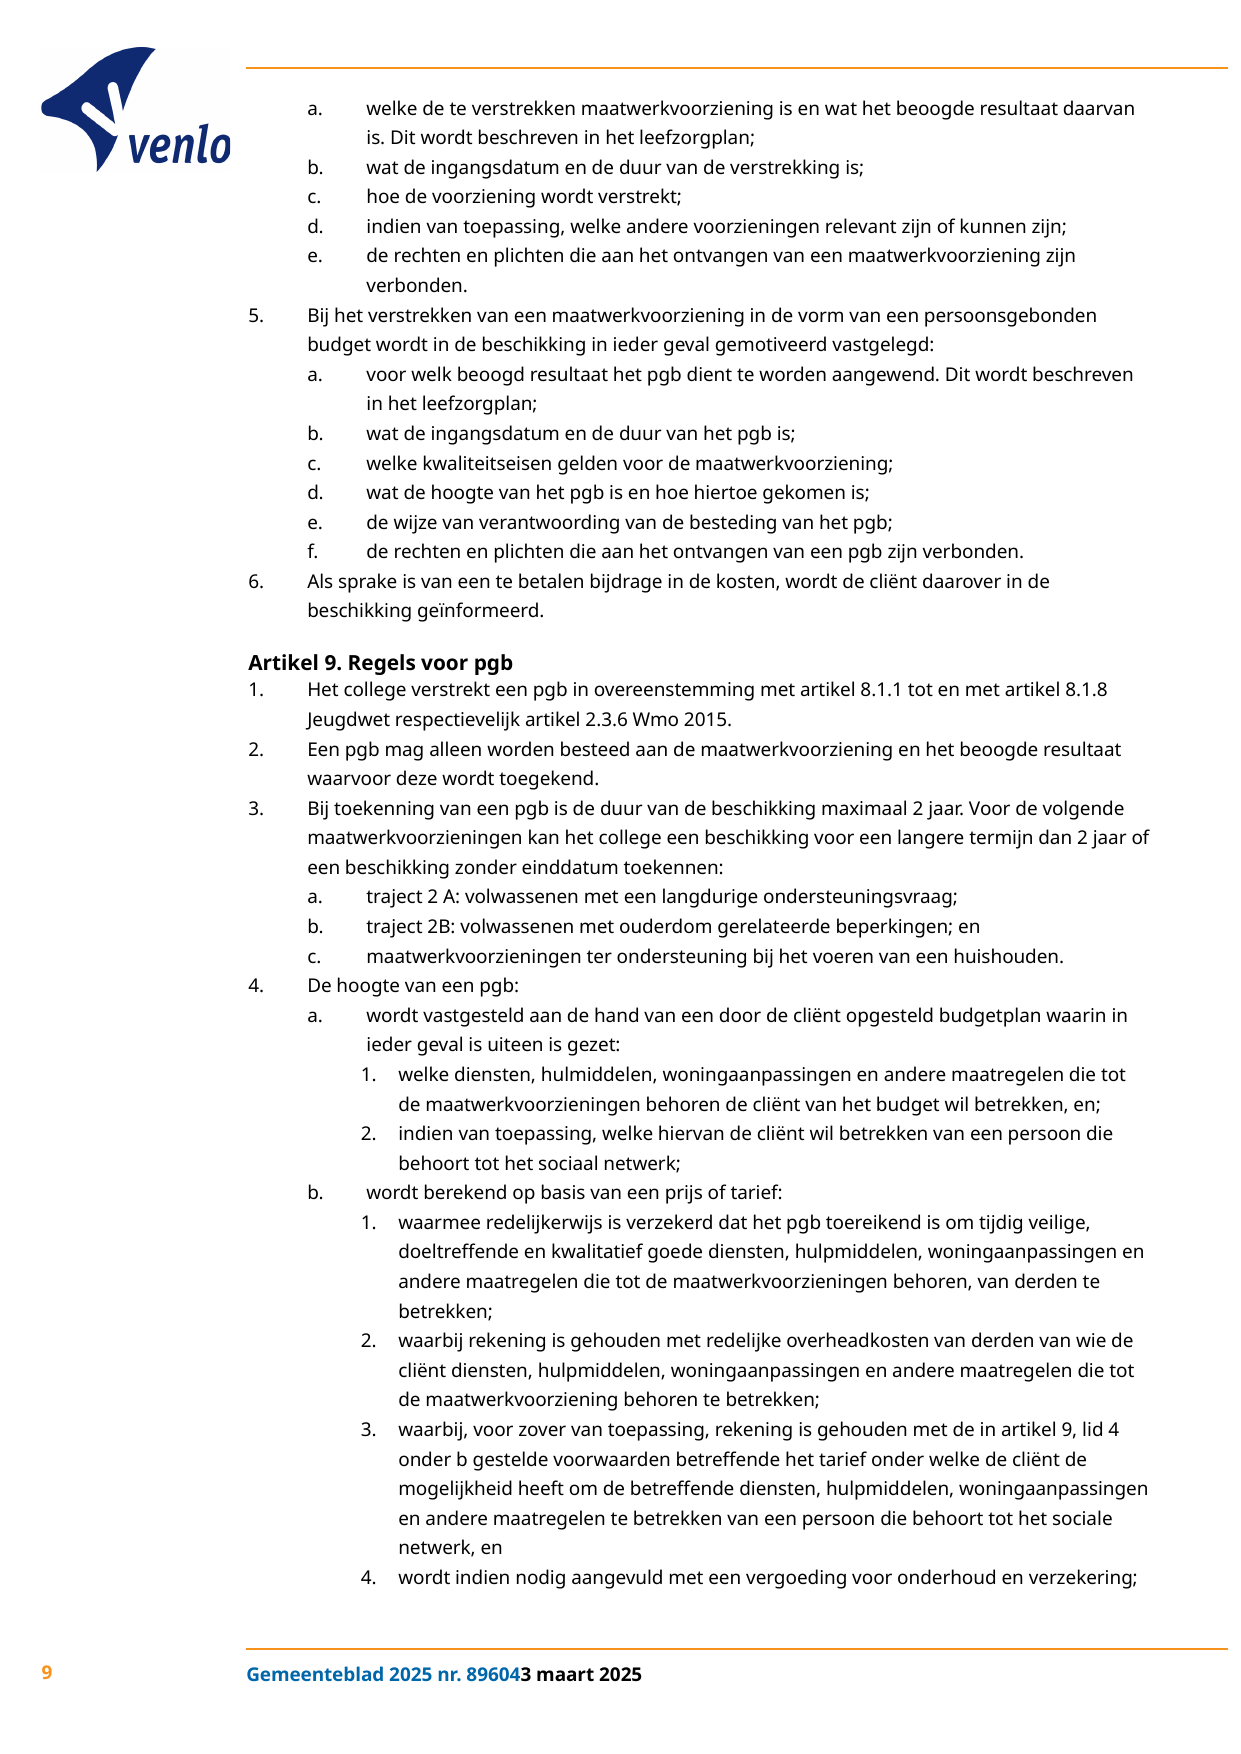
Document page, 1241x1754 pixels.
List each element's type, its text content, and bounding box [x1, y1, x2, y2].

text Artikel 9. Regels voor pgb [248, 648, 1152, 677]
picture [41, 47, 231, 172]
list traject 2B: volwassenen met ouderdom gerelateerde beperkingen; en [307, 913, 1152, 939]
list waarbij, voor zover van toepassing, rekening is gehouden met de in artikel 9, lid 4 onder b gestelde voorwaarden betreffende het tarief onder welke de cliënt de mogelijkheid heeft om de betreffende diensten, hulpmiddelen, woningaanpassingen en andere maatregelen te betrekken van een persoon die behoort tot het sociale netwerk, en [361, 1416, 1152, 1560]
list indien van toepassing, welke andere voorzieningen relevant zijn of kunnen zijn; [307, 213, 1152, 239]
list De hoogte van een pgb: [248, 972, 1152, 998]
list voor welk beoogd resultaat het pgb dient te worden aangewend. Dit wordt beschreven in het leefzorgplan; [307, 361, 1152, 416]
list Het college verstrekt een pgb in overeenstemming met artikel 8.1.1 tot en met artikel 8.1.8 Jeugdwet respectievelijk artikel 2.3.6 Wmo 2015. [248, 677, 1152, 732]
list welke diensten, hulmiddelen, woningaanpassingen en andere maatregelen die tot de maatwerkvoorzieningen behoren de cliënt van het budget wil betrekken, en; [361, 1061, 1152, 1116]
list Bij toekenning van een pgb is de duur van de beschikking maximaal 2 jaar. Voor de volgende maatwerkvoorzieningen kan het college een beschikking voor een langere termijn dan 2 jaar of een beschikking zonder einddatum toekennen: [248, 795, 1152, 880]
list de rechten en plichten die aan het ontvangen van een pgb zijn verbonden. [307, 538, 1152, 564]
list Bij het verstrekken van een maatwerkvoorziening in de vorm van een persoonsgebonden budget wordt in de beschikking in ieder geval gemotiveerd vastgelegd: [248, 302, 1152, 357]
list welke de te verstrekken maatwerkvoorziening is en wat het beoogde resultaat daarvan is. Dit wordt beschreven in het leefzorgplan; [307, 95, 1152, 150]
list hoe de voorziening wordt verstrekt; [307, 183, 1152, 209]
list waarbij rekening is gehouden met redelijke overheadkosten van derden van wie de cliënt diensten, hulpmiddelen, woningaanpassingen en andere maatregelen die tot de maatwerkvoorziening behoren te betrekken; [361, 1327, 1152, 1412]
list welke kwaliteitseisen gelden voor de maatwerkvoorziening; [307, 450, 1152, 476]
list wordt vastgesteld aan de hand van een door de cliënt opgesteld budgetplan waarin in ieder geval is uiteen is gezet: [307, 1002, 1152, 1057]
list wordt indien nodig aangevuld met een vergoeding voor onderhoud en verzekering; [361, 1564, 1152, 1590]
list wat de hoogte van het pgb is en hoe hiertoe gekomen is; [307, 479, 1152, 505]
list wordt berekend op basis van een prijs of tarief: [307, 1179, 1152, 1205]
list wat de ingangsdatum en de duur van het pgb is; [307, 420, 1152, 446]
list wat de ingangsdatum en de duur van de verstrekking is; [307, 154, 1152, 180]
list Als sprake is van een te betalen bijdrage in de kosten, wordt de cliënt daarover in de beschikking geïnformeerd. [248, 568, 1152, 623]
list indien van toepassing, welke hiervan de cliënt wil betrekken van een persoon die behoort tot het sociaal netwerk; [361, 1120, 1152, 1176]
list de wijze van verantwoording van de besteding van het pgb; [307, 509, 1152, 535]
list de rechten en plichten die aan het ontvangen van een maatwerkvoorziening zijn verbonden. [307, 243, 1152, 298]
list waarmee redelijkerwijs is verzekerd dat het pgb toereikend is om tijdig veilige, doeltreffende en kwalitatief goede diensten, hulpmiddelen, woningaanpassingen en andere maatregelen die tot de maatwerkvoorzieningen behoren, van derden te betrekken; [361, 1209, 1152, 1323]
list Een pgb mag alleen worden besteed aan de maatwerkvoorziening en het beoogde resultaat waarvoor deze wordt toegekend. [248, 736, 1152, 791]
list traject 2 A: volwassenen met een langdurige ondersteuningsvraag; [307, 884, 1152, 909]
list maatwerkvoorzieningen ter ondersteuning bij het voeren van een huishouden. [307, 943, 1152, 968]
